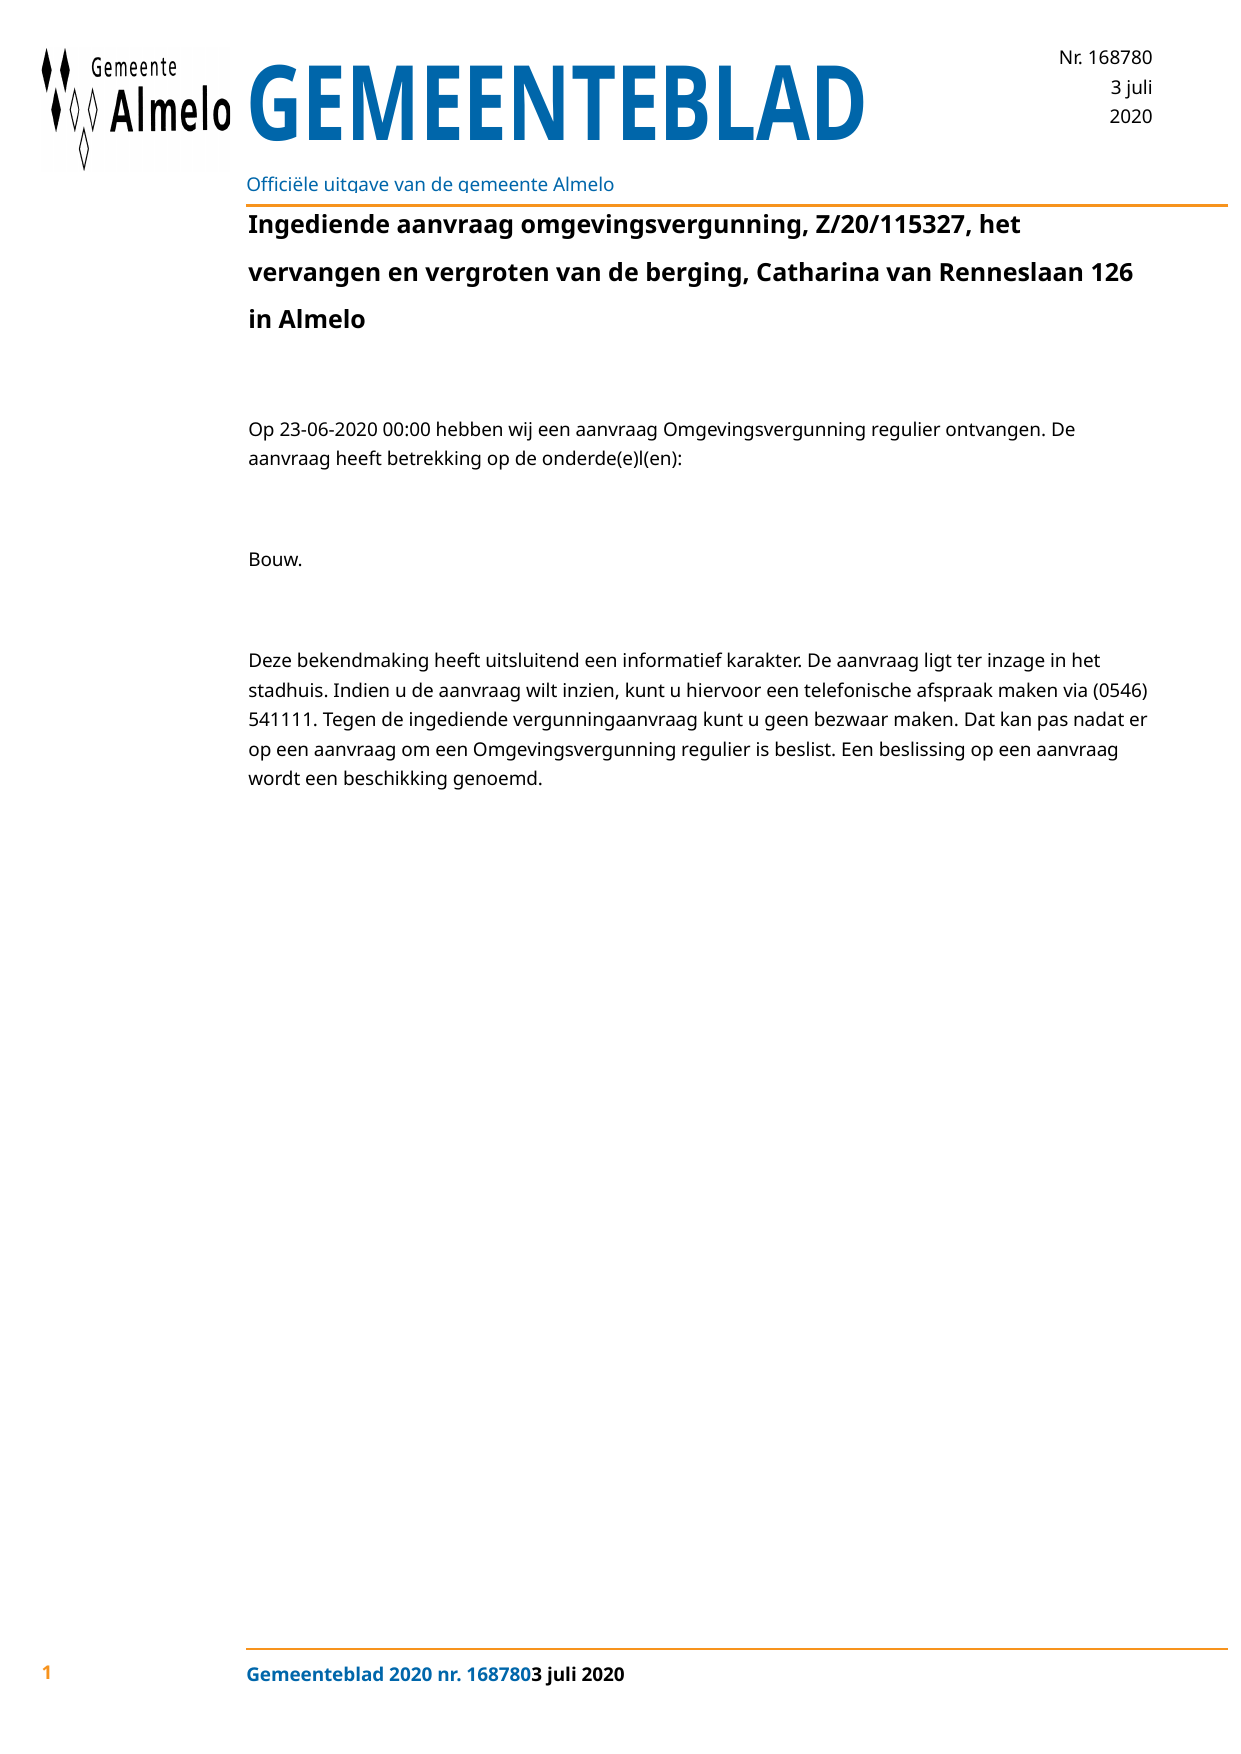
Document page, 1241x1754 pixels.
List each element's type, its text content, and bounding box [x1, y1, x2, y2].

picture [41, 47, 231, 172]
text Op 23-06-2020 00:00 hebben wij een aanvraag Omgevingsvergunning regulier ontvangen. De aanvraag heeft betrekking op de onderde(e)l(en): [248, 416, 1152, 471]
text Deze bekendmaking heeft uitsluitend een informatief karakter. De aanvraag ligt ter inzage in het stadhuis. Indien u de aanvraag wilt inzien, kunt u hiervoor een telefonische afspraak maken via (0546) 541111. Tegen de ingediende vergunningaanvraag kunt u geen bezwaar maken. Dat kan pas nadat er op een aanvraag om een Omgevingsvergunning regulier is beslist. Een beslissing op een aanvraag wordt een beschikking genoemd. [248, 647, 1152, 791]
text Ingediende aanvraag omgevingsvergunning, Z/20/115327, het vervangen en vergroten van de berging, Catharina van Renneslaan 126 in Almelo [248, 207, 1152, 336]
text Bouw. [248, 546, 1152, 572]
